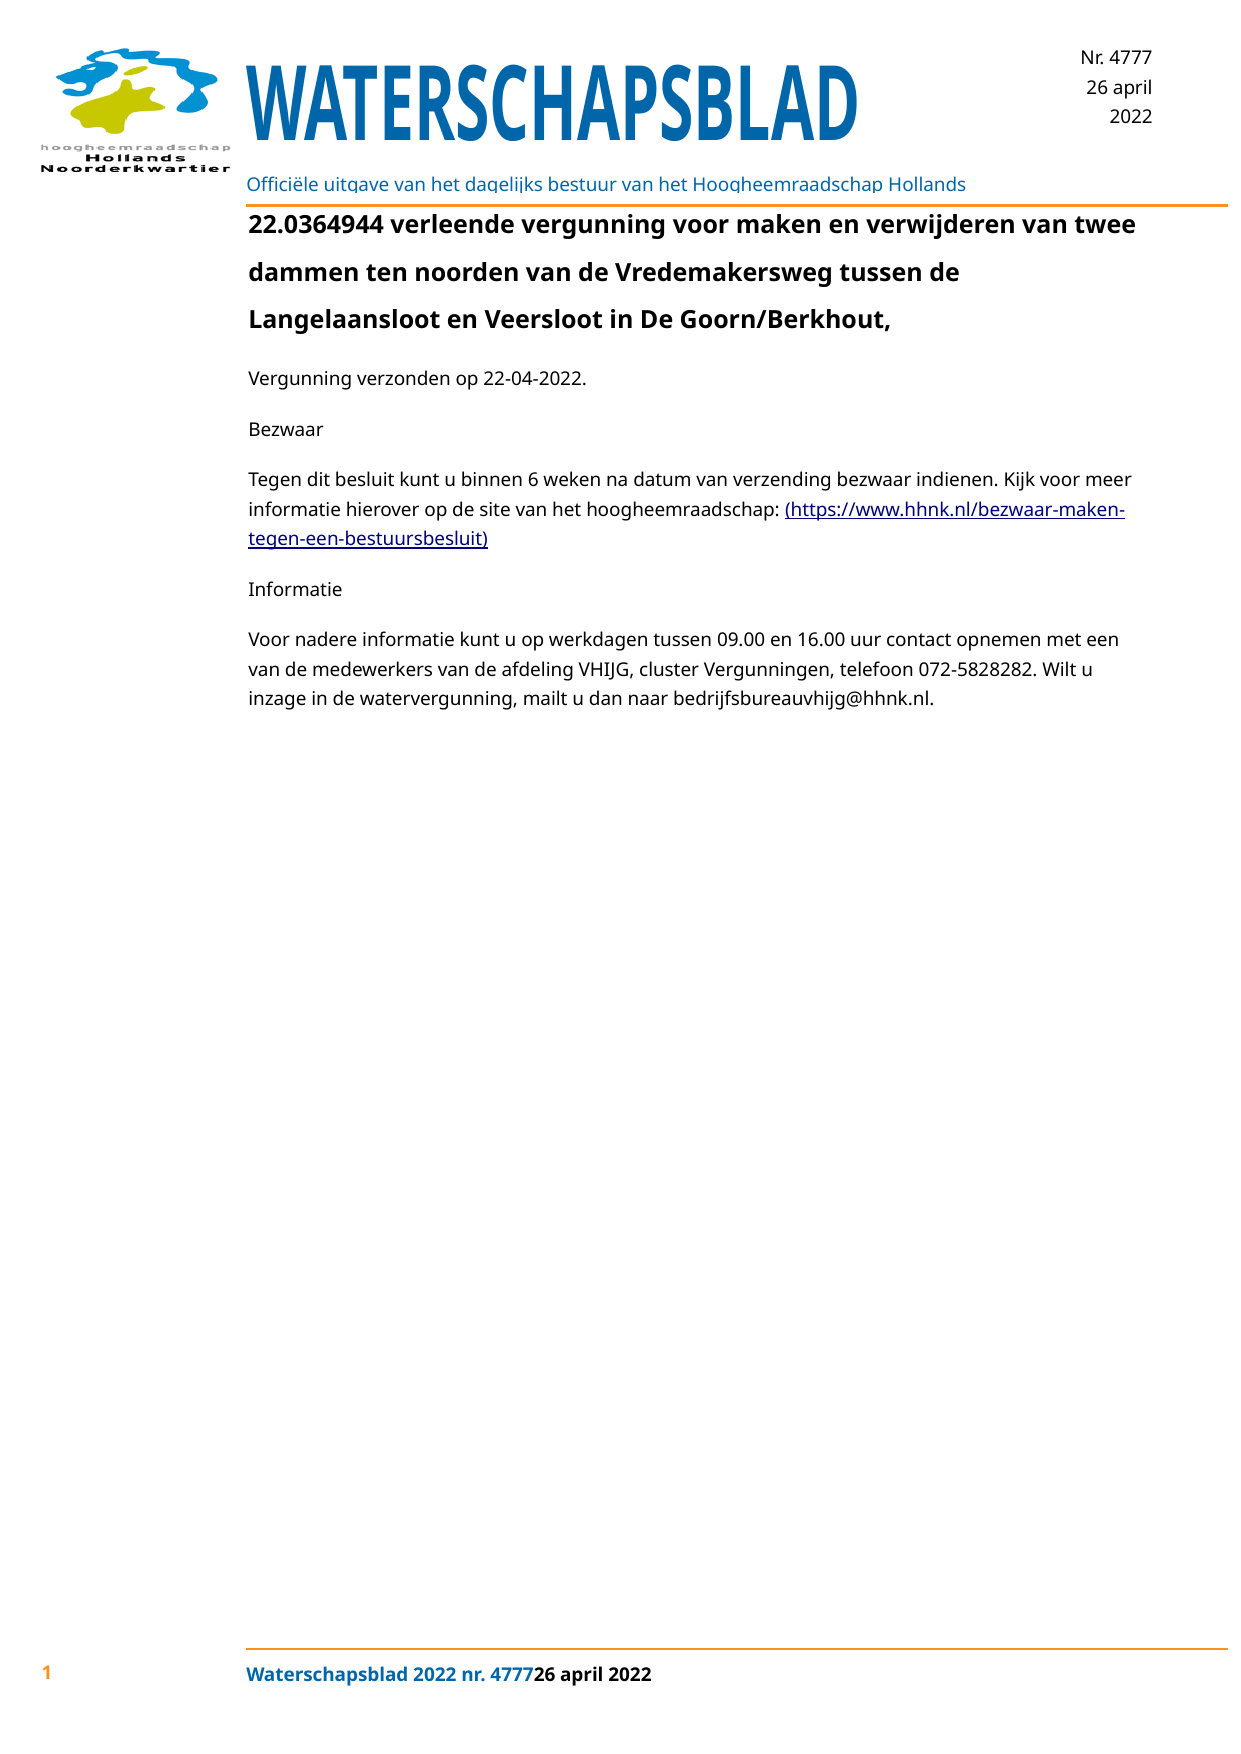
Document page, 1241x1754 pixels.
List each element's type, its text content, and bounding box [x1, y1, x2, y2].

text 22.0364944 verleende vergunning voor maken en verwijderen van twee dammen ten noorden van de Vredemakersweg tussen de Langelaansloot en Veersloot in De Goorn/Berkhout, [248, 207, 1152, 336]
text Informatie [248, 576, 1152, 602]
text Bezwaar [248, 416, 1152, 442]
text Voor nadere informatie kunt u op werkdagen tussen 09.00 en 16.00 uur contact opnemen met een van de medewerkers van de afdeling VHIJG, cluster Vergunningen, telefoon 072-5828282. Wilt u inzage in de watervergunning, mailt u dan naar bedrijfsbureauvhijg@hhnk.nl. [248, 626, 1152, 711]
text Tegen dit besluit kunt u binnen 6 weken na datum van verzending bezwaar indienen. Kijk voor meer informatie hierover op de site van het hoogheemraadschap: (https://www.hhnk.nl/bezwaar-maken-tegen-een-bestuursbesluit) [248, 466, 1152, 551]
picture [41, 47, 231, 172]
text Vergunning verzonden op 22-04-2022. [248, 366, 1152, 391]
